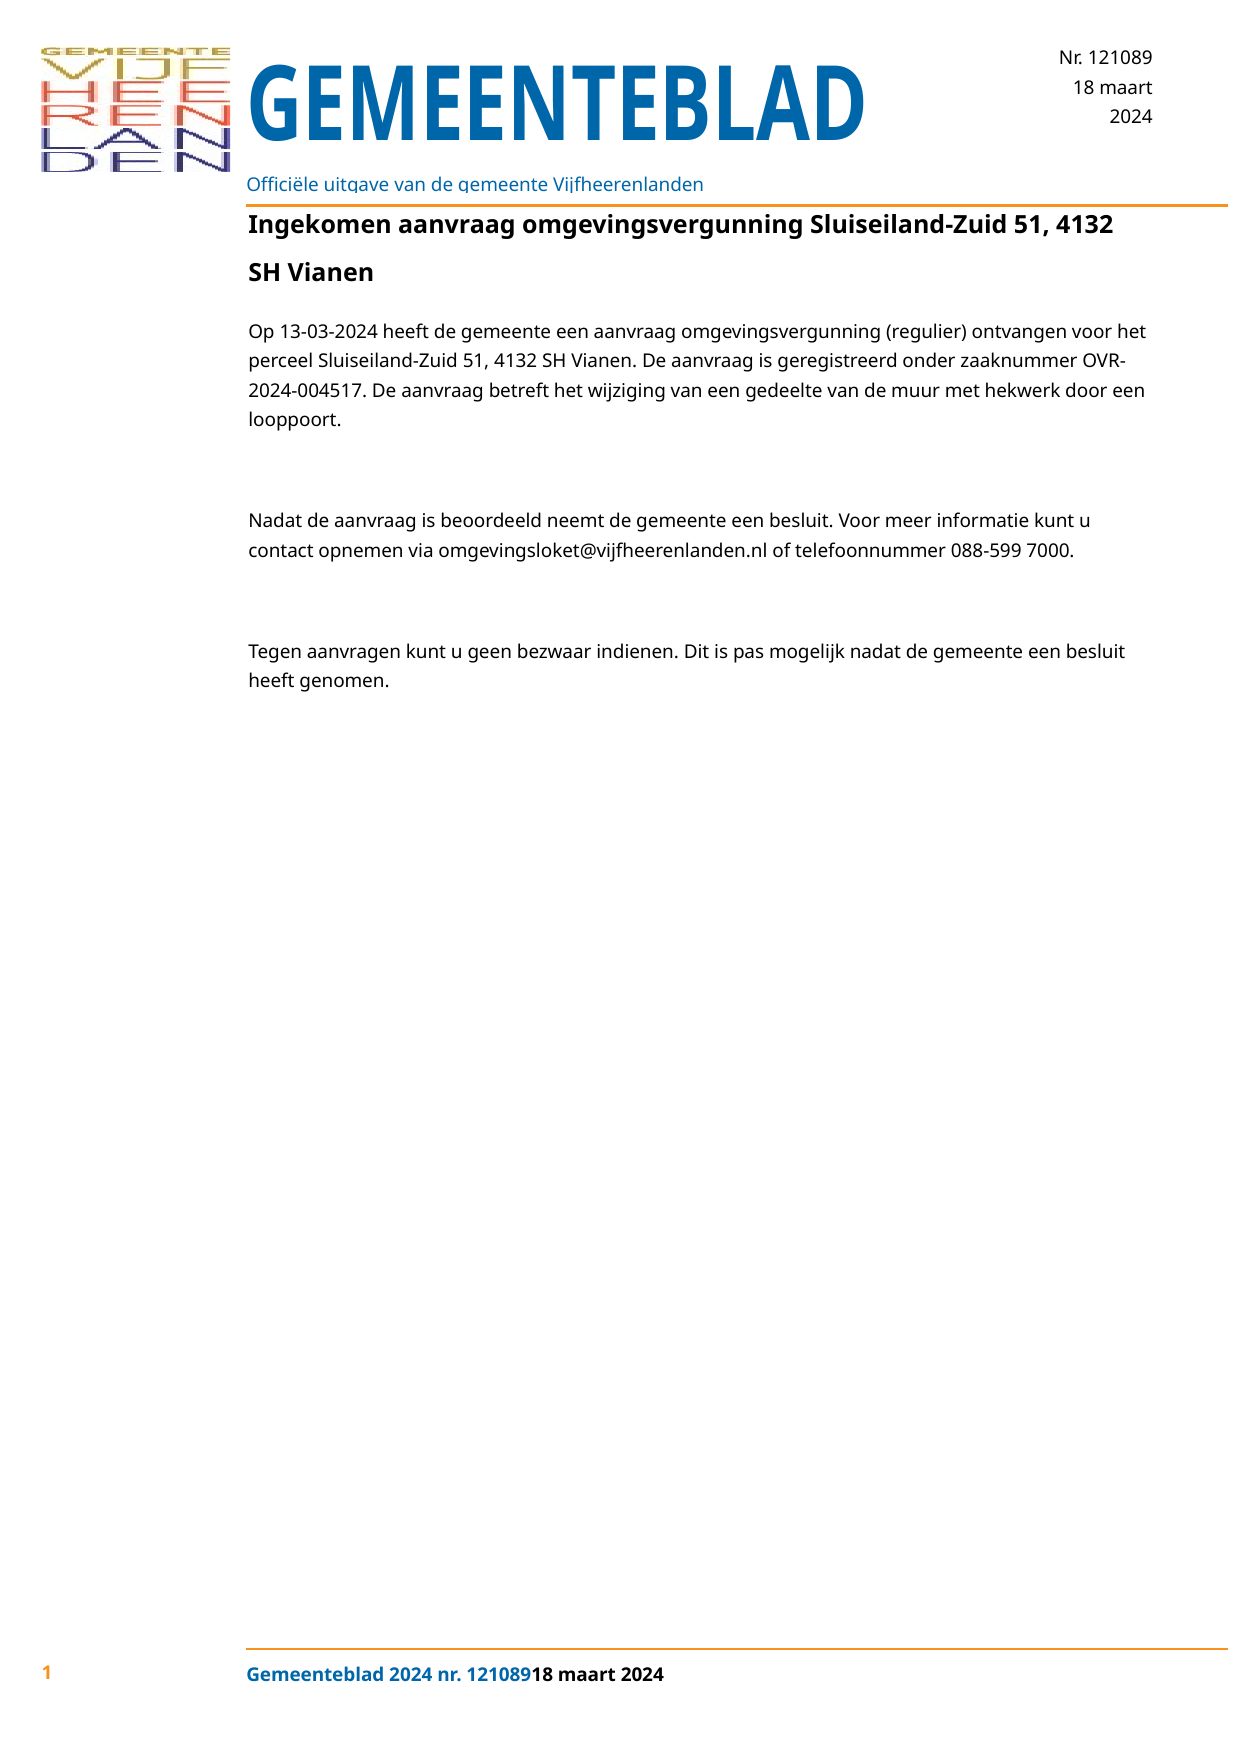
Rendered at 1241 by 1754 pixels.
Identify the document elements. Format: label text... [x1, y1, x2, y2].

text Nadat de aanvraag is beoordeeld neemt de gemeente een besluit. Voor meer informatie kunt u contact opnemen via omgevingsloket@vijfheerenlanden.nl of telefoonnummer 088-599 7000. [248, 507, 1152, 563]
picture [41, 47, 231, 172]
text Ingekomen aanvraag omgevingsvergunning Sluiseiland-Zuid 51, 4132 SH Vianen [248, 207, 1152, 288]
text Tegen aanvragen kunt u geen bezwaar indienen. Dit is pas mogelijk nadat de gemeente een besluit heeft genomen. [248, 638, 1152, 693]
text Op 13-03-2024 heeft de gemeente een aanvraag omgevingsvergunning (regulier) ontvangen voor het perceel Sluiseiland-Zuid 51, 4132 SH Vianen. De aanvraag is geregistreerd onder zaaknummer OVR-2024-004517. De aanvraag betreft het wijziging van een gedeelte van de muur met hekwerk door een looppoort. [248, 318, 1152, 432]
